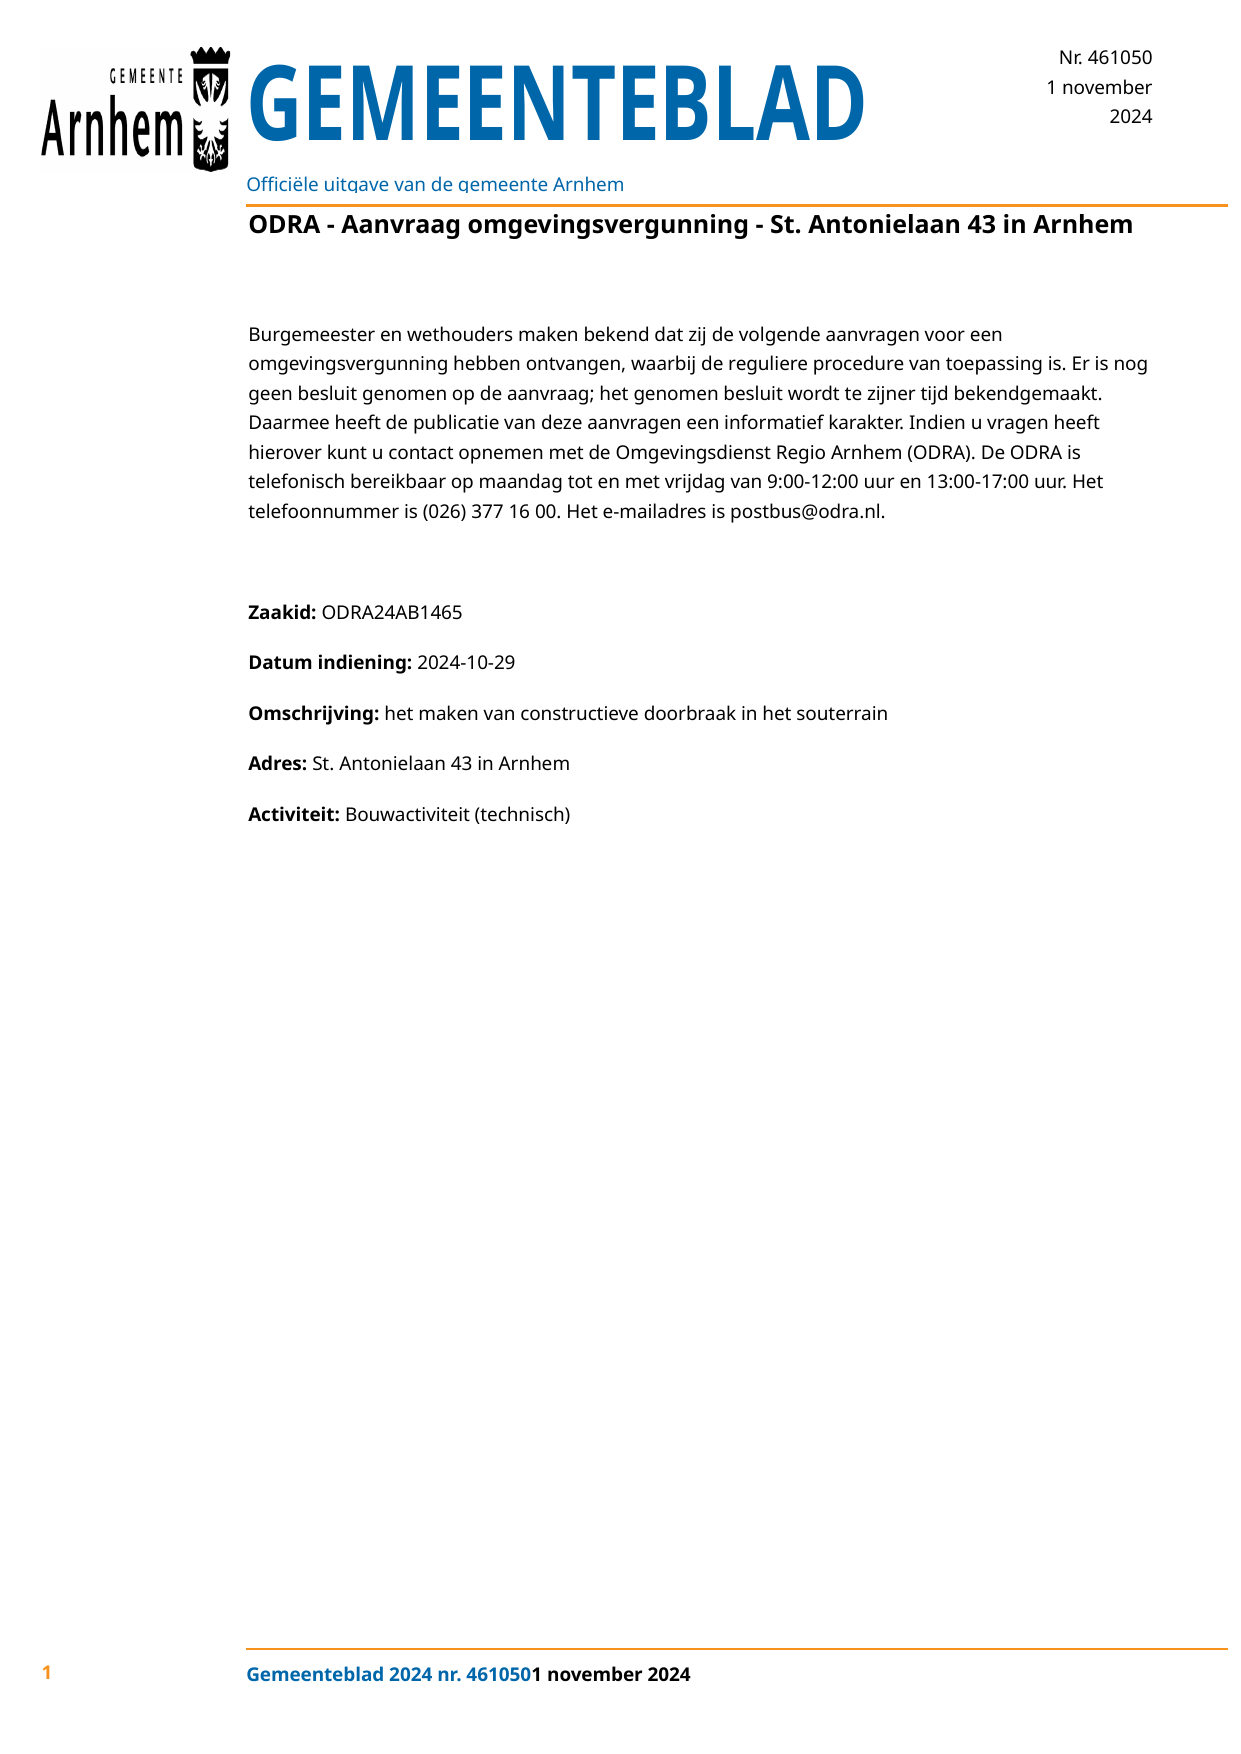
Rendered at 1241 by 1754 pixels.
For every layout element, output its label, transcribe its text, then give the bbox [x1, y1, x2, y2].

text Activiteit: Bouwactiviteit (technisch) [248, 801, 1152, 826]
text ODRA - Aanvraag omgevingsvergunning - St. Antonielaan 43 in Arnhem [248, 207, 1152, 241]
text Zaakid: ODRA24AB1465 [248, 599, 1152, 625]
text Datum indiening: 2024-10-29 [248, 649, 1152, 675]
text Burgemeester en wethouders maken bekend dat zij de volgende aanvragen voor een omgevingsvergunning hebben ontvangen, waarbij de reguliere procedure van toepassing is. Er is nog geen besluit genomen op de aanvraag; het genomen besluit wordt te zijner tijd bekendgemaakt. Daarmee heeft de publicatie van deze aanvragen een informatief karakter. Indien u vragen heeft hierover kunt u contact opnemen met de Omgevingsdienst Regio Arnhem (ODRA). De ODRA is telefonisch bereikbaar op maandag tot en met vrijdag van 9:00-12:00 uur en 13:00-17:00 uur. Het telefoonnummer is (026) 377 16 00. Het e-mailadres is postbus@odra.nl. [248, 321, 1152, 524]
picture [41, 47, 231, 172]
text Omschrijving: het maken van constructieve doorbraak in het souterrain [248, 700, 1152, 726]
text Adres: St. Antonielaan 43 in Arnhem [248, 750, 1152, 776]
